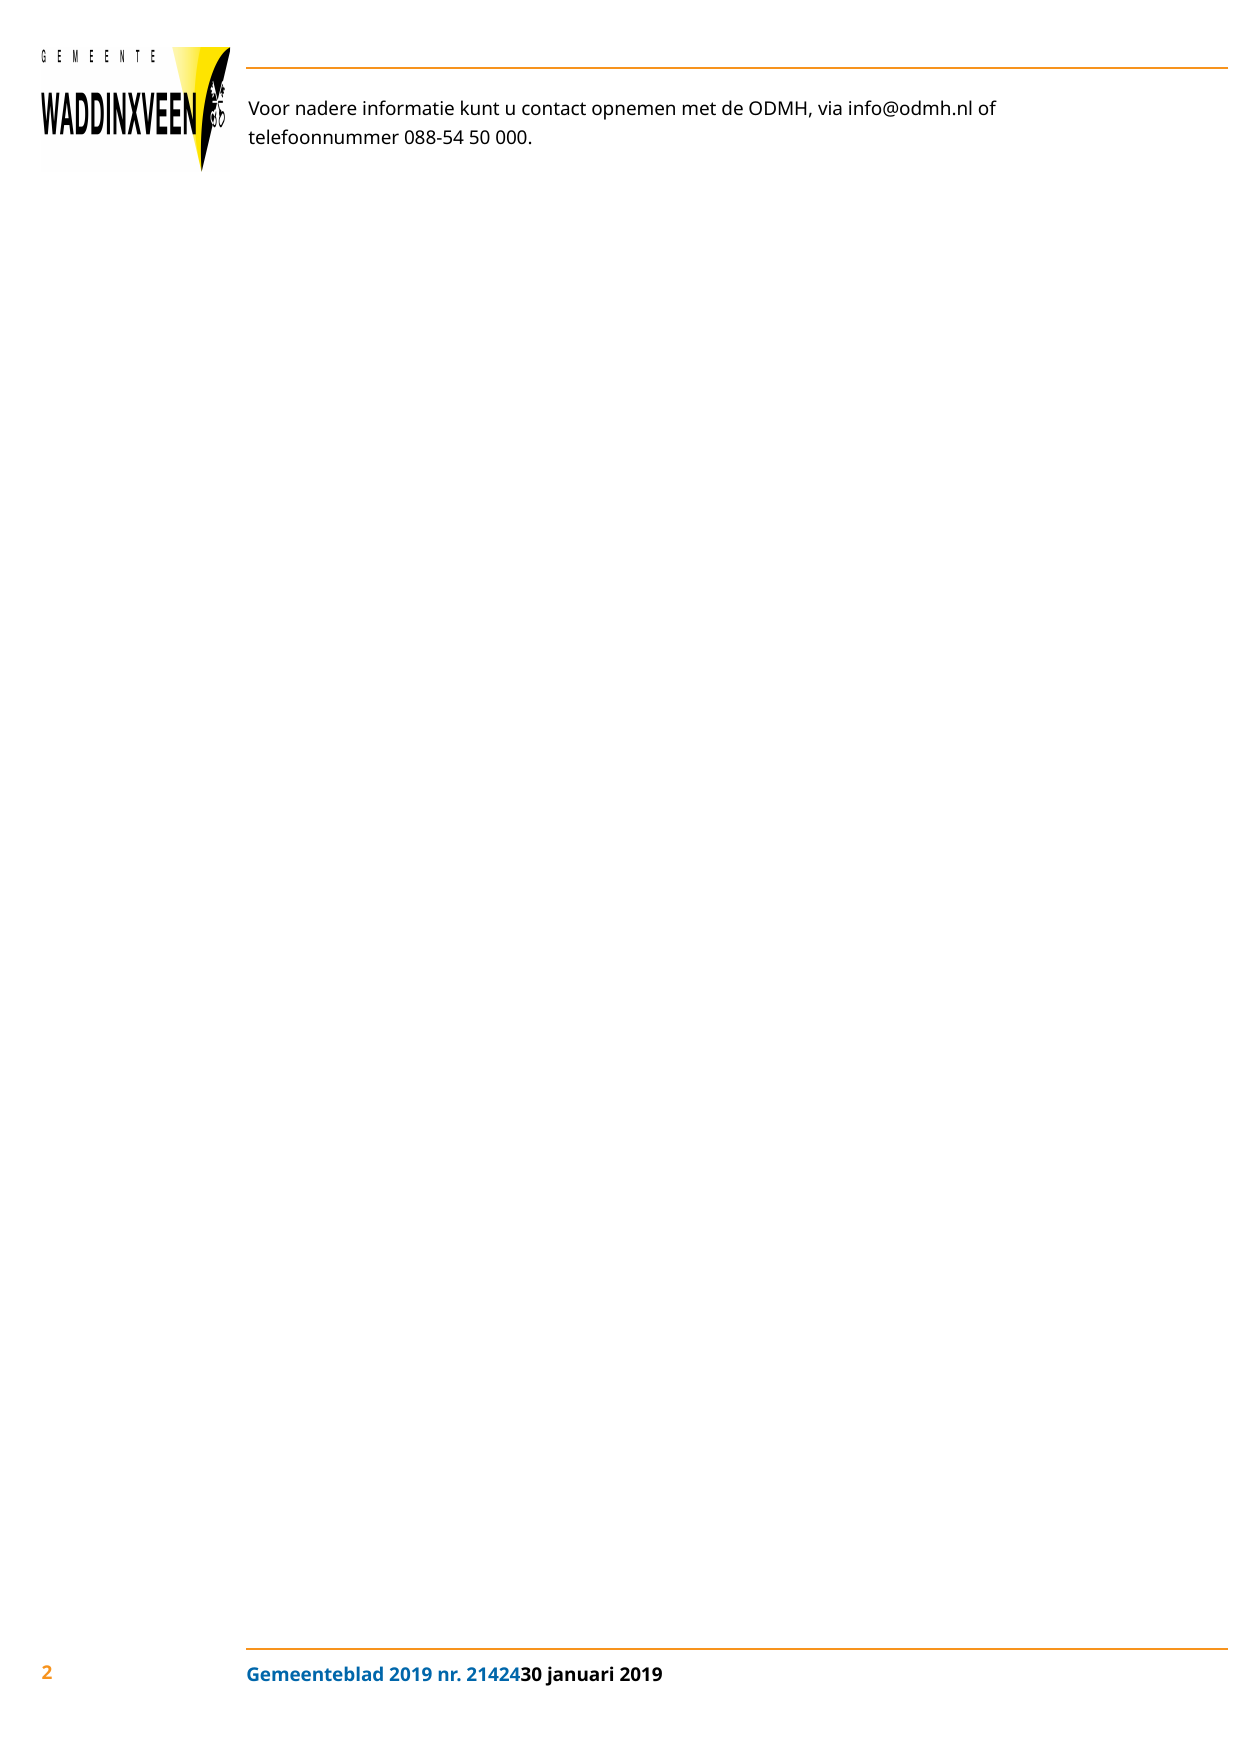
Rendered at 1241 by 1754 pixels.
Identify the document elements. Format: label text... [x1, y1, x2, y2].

picture [41, 47, 231, 172]
text Voor nadere informatie kunt u contact opnemen met de ODMH, via info@odmh.nl of telefoonnummer 088-54 50 000. [248, 95, 1152, 150]
